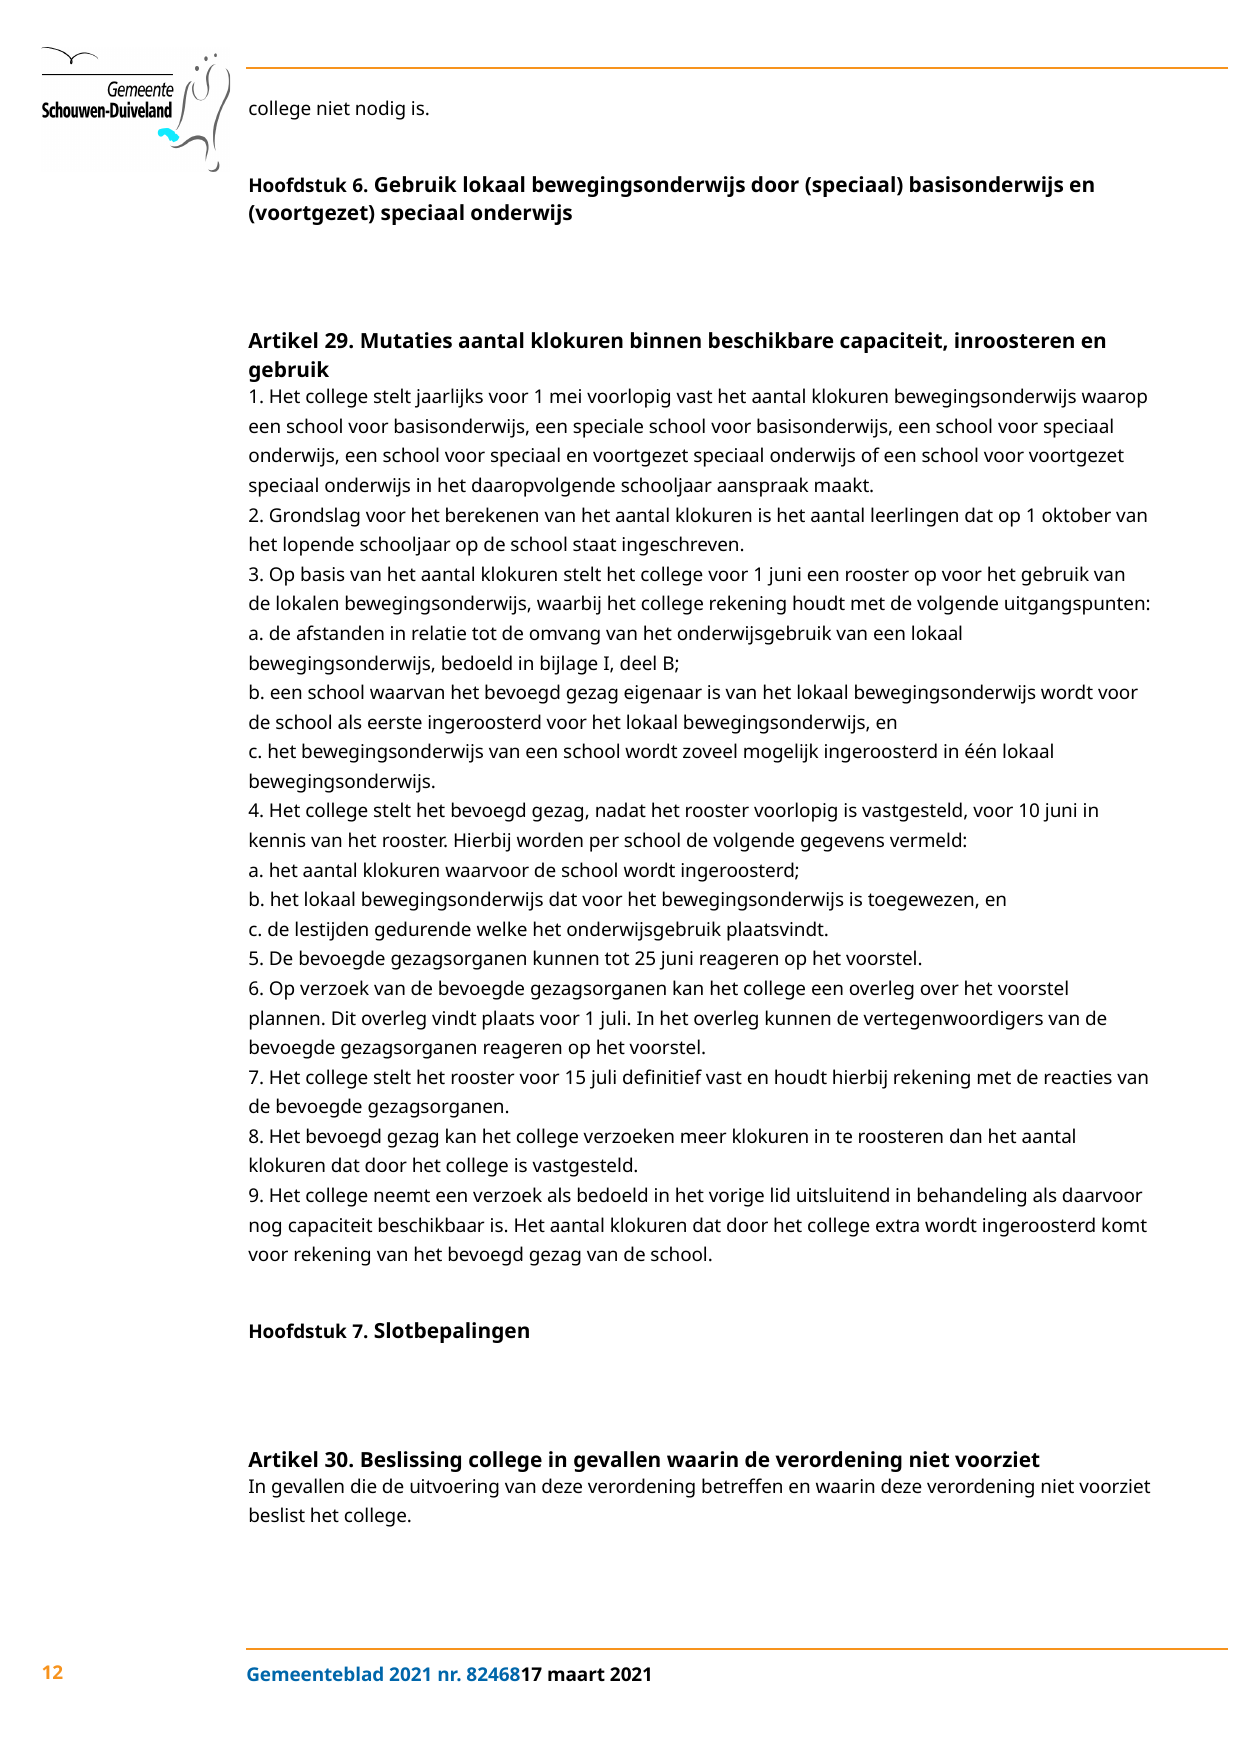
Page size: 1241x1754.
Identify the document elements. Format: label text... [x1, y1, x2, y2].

text In gevallen die de uitvoering van deze verordening betreffen en waarin deze verordening niet voorziet beslist het college. [248, 1473, 1152, 1528]
text c. het bewegingsonderwijs van een school wordt zoveel mogelijk ingeroosterd in één lokaal bewegingsonderwijs. [248, 738, 1152, 794]
text 8. Het bevoegd gezag kan het college verzoeken meer klokuren in te roosteren dan het aantal klokuren dat door het college is vastgesteld. [248, 1123, 1152, 1178]
text 7. Het college stelt het rooster voor 15 juli definitief vast en houdt hierbij rekening met de reacties van de bevoegde gezagsorganen. [248, 1064, 1152, 1119]
text Hoofdstuk 6. Gebruik lokaal bewegingsonderwijs door (speciaal) basisonderwijs en (voortgezet) speciaal onderwijs [248, 170, 1152, 227]
text 4. Het college stelt het bevoegd gezag, nadat het rooster voorlopig is vastgesteld, voor 10 juni in kennis van het rooster. Hierbij worden per school de volgende gegevens vermeld: [248, 798, 1152, 853]
text 5. De bevoegde gezagsorganen kunnen tot 25 juni reageren op het voorstel. [248, 946, 1152, 971]
text 6. Op verzoek van de bevoegde gezagsorganen kan het college een overleg over het voorstel plannen. Dit overleg vindt plaats voor 1 juli. In het overleg kunnen de vertegenwoordigers van de bevoegde gezagsorganen reageren op het voorstel. [248, 975, 1152, 1060]
text b. het lokaal bewegingsonderwijs dat voor het bewegingsonderwijs is toegewezen, en [248, 886, 1152, 912]
text Hoofdstuk 7. Slotbepalingen [248, 1317, 1152, 1345]
text 3. Op basis van het aantal klokuren stelt het college voor 1 juni een rooster op voor het gebruik van de lokalen bewegingsonderwijs, waarbij het college rekening houdt met de volgende uitgangspunten: [248, 561, 1152, 616]
text Artikel 29. Mutaties aantal klokuren binnen beschikbare capaciteit, inroosteren en gebruik [248, 327, 1152, 383]
text 9. Het college neemt een verzoek als bedoeld in het vorige lid uitsluitend in behandeling als daarvoor nog capaciteit beschikbaar is. Het aantal klokuren dat door het college extra wordt ingeroosterd komt voor rekening van het bevoegd gezag van de school. [248, 1182, 1152, 1267]
text Artikel 30. Beslissing college in gevallen waarin de verordening niet voorziet [248, 1445, 1152, 1473]
picture [41, 47, 231, 172]
text 2. Grondslag voor het berekenen van het aantal klokuren is het aantal leerlingen dat op 1 oktober van het lopende schooljaar op de school staat ingeschreven. [248, 502, 1152, 557]
text b. een school waarvan het bevoegd gezag eigenaar is van het lokaal bewegingsonderwijs wordt voor de school als eerste ingeroosterd voor het lokaal bewegingsonderwijs, en [248, 679, 1152, 734]
text college niet nodig is. [248, 95, 1152, 121]
text a. de afstanden in relatie tot de omvang van het onderwijsgebruik van een lokaal bewegingsonderwijs, bedoeld in bijlage I, deel B; [248, 620, 1152, 675]
text a. het aantal klokuren waarvoor de school wordt ingeroosterd; [248, 857, 1152, 882]
text 1. Het college stelt jaarlijks voor 1 mei voorlopig vast het aantal klokuren bewegingsonderwijs waarop een school voor basisonderwijs, een speciale school voor basisonderwijs, een school voor speciaal onderwijs, een school voor speciaal en voortgezet speciaal onderwijs of een school voor voortgezet speciaal onderwijs in het daaropvolgende schooljaar aanspraak maakt. [248, 383, 1152, 498]
text c. de lestijden gedurende welke het onderwijsgebruik plaatsvindt. [248, 916, 1152, 942]
